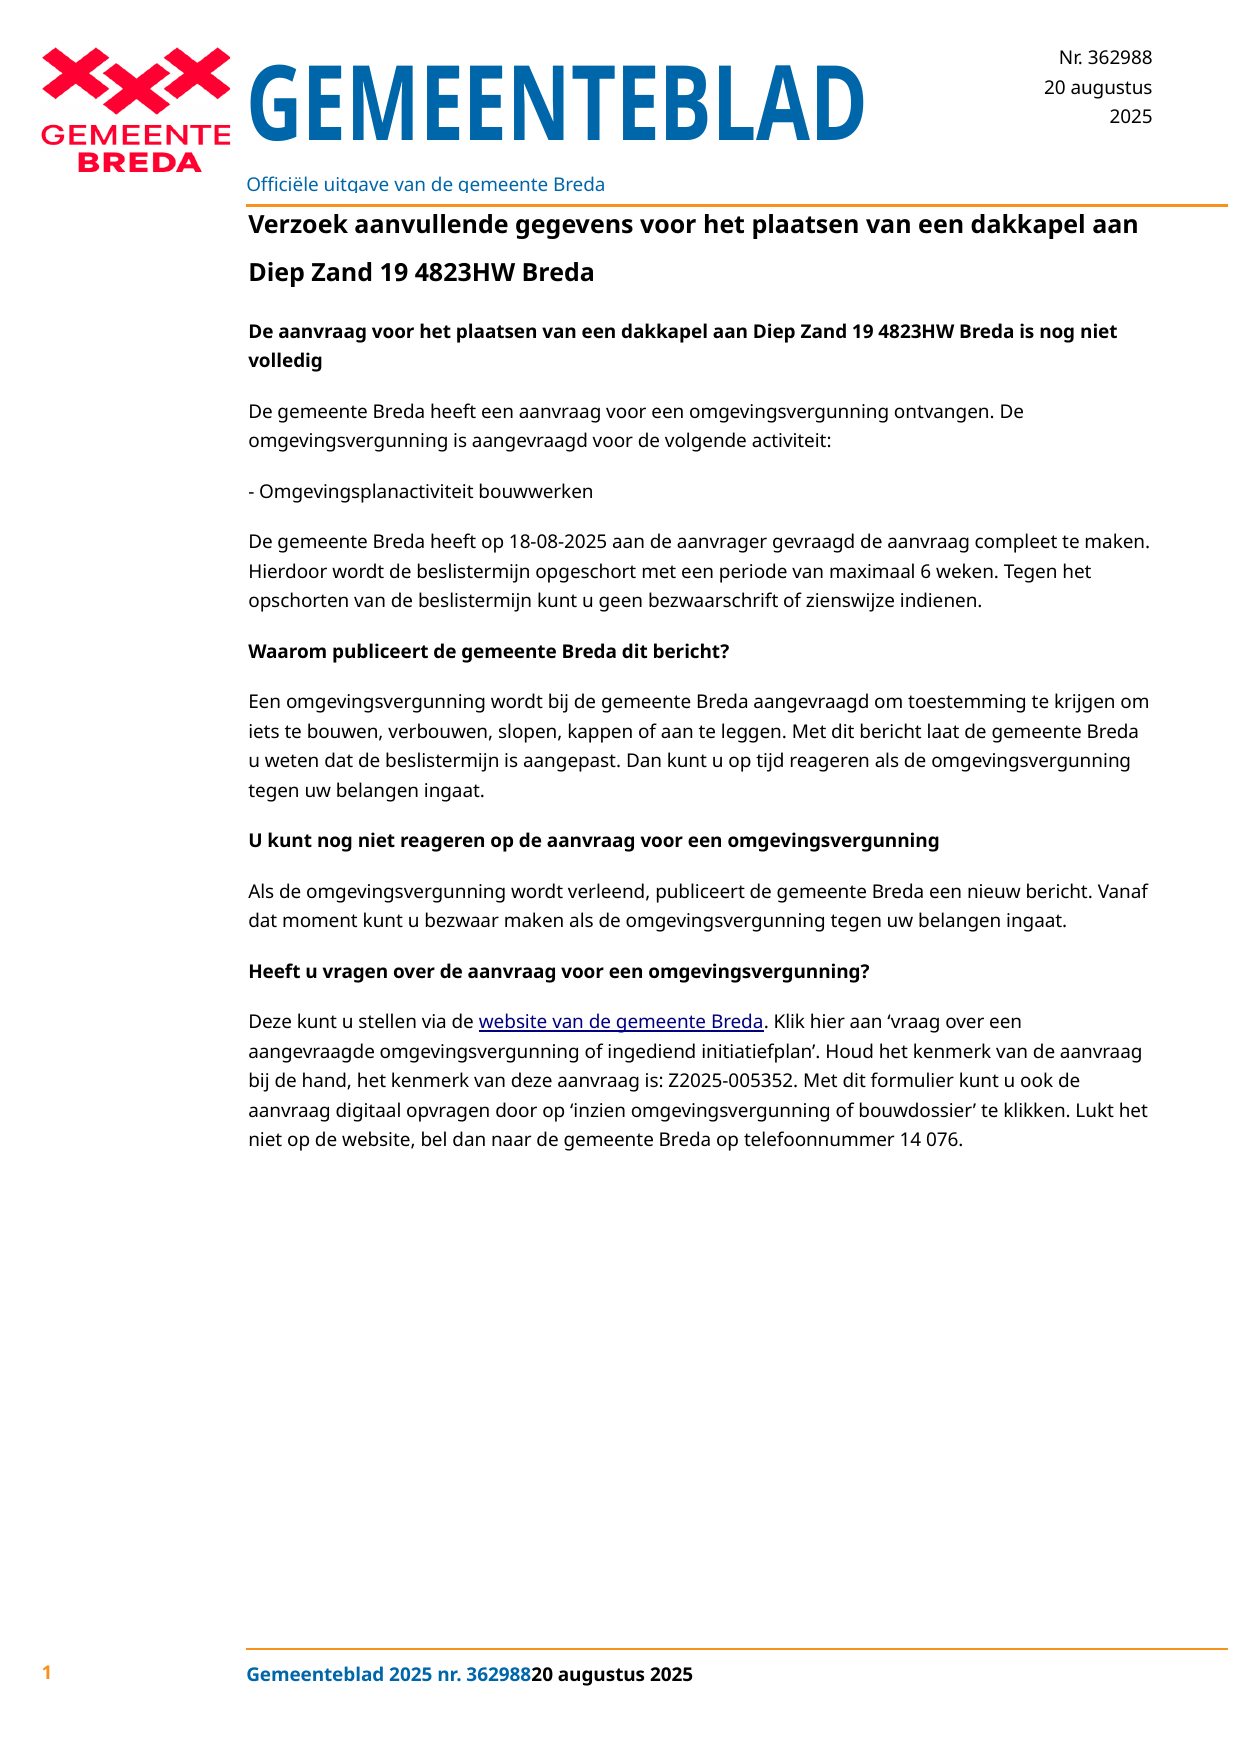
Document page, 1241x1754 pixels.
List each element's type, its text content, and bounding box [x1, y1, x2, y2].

text Een omgevingsvergunning wordt bij de gemeente Breda aangevraagd om toestemming te krijgen om iets te bouwen, verbouwen, slopen, kappen of aan te leggen. Met dit bericht laat de gemeente Breda u weten dat de beslistermijn is aangepast. Dan kunt u op tijd reageren als de omgevingsvergunning tegen uw belangen ingaat. [248, 688, 1152, 803]
text Heeft u vragen over de aanvraag voor een omgevingsvergunning? [248, 958, 1152, 984]
text De gemeente Breda heeft op 18-08-2025 aan de aanvrager gevraagd de aanvraag compleet te maken. Hierdoor wordt de beslistermijn opgeschort met een periode van maximaal 6 weken. Tegen het opschorten van de beslistermijn kunt u geen bezwaarschrift of zienswijze indienen. [248, 528, 1152, 613]
text De gemeente Breda heeft een aanvraag voor een omgevingsvergunning ontvangen. De omgevingsvergunning is aangevraagd voor de volgende activiteit: [248, 398, 1152, 453]
text Deze kunt u stellen via de website van de gemeente Breda. Klik hier aan ‘vraag over een aangevraagde omgevingsvergunning of ingediend initiatiefplan’. Houd het kenmerk van de aanvraag bij de hand, het kenmerk van deze aanvraag is: Z2025-005352. Met dit formulier kunt u ook de aanvraag digitaal opvragen door op ‘inzien omgevingsvergunning of bouwdossier’ te klikken. Lukt het niet op de website, bel dan naar de gemeente Breda op telefoonnummer 14 076. [248, 1008, 1152, 1152]
text U kunt nog niet reageren op de aanvraag voor een omgevingsvergunning [248, 827, 1152, 853]
text Als de omgevingsvergunning wordt verleend, publiceert de gemeente Breda een nieuw bericht. Vanaf dat moment kunt u bezwaar maken als de omgevingsvergunning tegen uw belangen ingaat. [248, 878, 1152, 933]
text - Omgevingsplanactiviteit bouwwerken [248, 478, 1152, 504]
text Waarom publiceert de gemeente Breda dit bericht? [248, 638, 1152, 664]
text De aanvraag voor het plaatsen van een dakkapel aan Diep Zand 19 4823HW Breda is nog niet volledig [248, 318, 1152, 373]
picture [41, 47, 231, 172]
text Verzoek aanvullende gegevens voor het plaatsen van een dakkapel aan Diep Zand 19 4823HW Breda [248, 207, 1152, 288]
